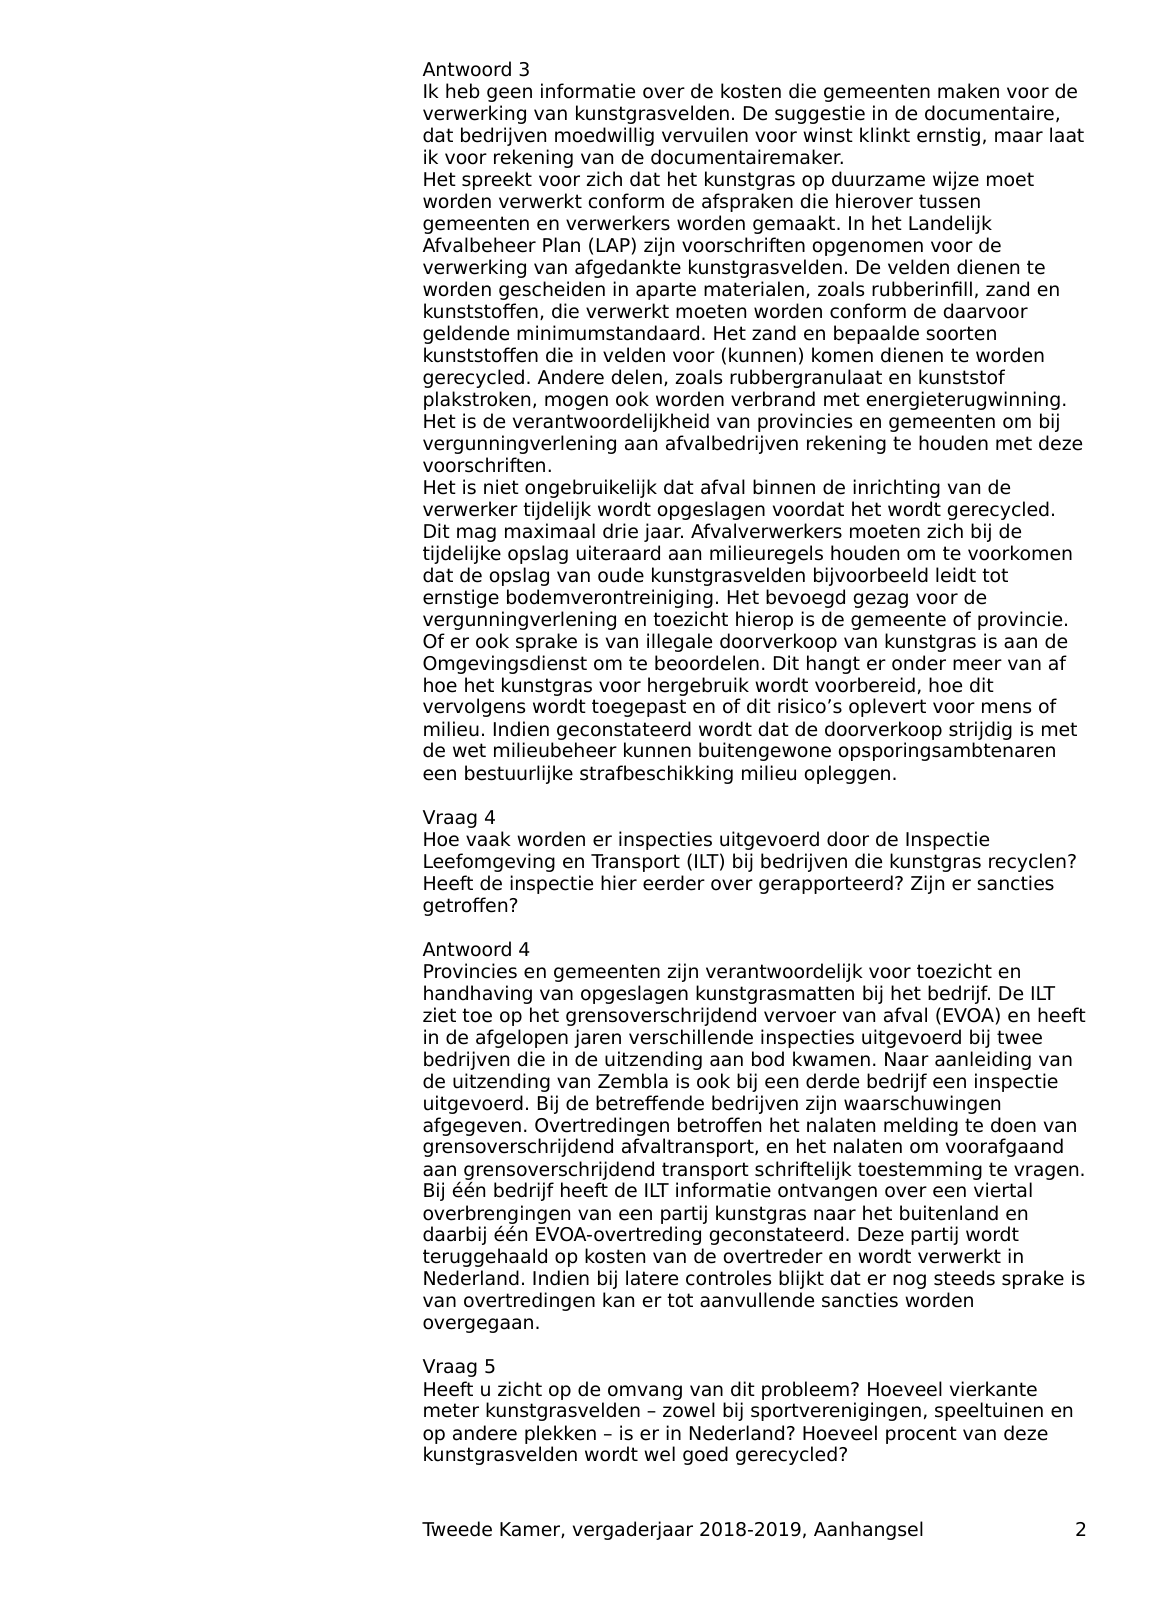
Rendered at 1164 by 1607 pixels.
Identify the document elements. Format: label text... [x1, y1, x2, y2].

text Provincies en gemeenten zijn verantwoordelijk voor toezicht en handhaving van opgeslagen kunstgrasmatten bij het bedrijf. De ILT ziet toe op het grensoverschrijdend vervoer van afval (EVOA) en heeft in de afgelopen jaren verschillende inspecties uitgevoerd bij twee bedrijven die in de uitzending aan bod kwamen. Naar aanleiding van de uitzending van Zembla is ook bij een derde bedrijf een inspectie uitgevoerd. Bij de betreffende bedrijven zijn waarschuwingen afgegeven. Overtredingen betroffen het nalaten melding te doen van grensoverschrijdend afvaltransport, en het nalaten om voorafgaand aan grensoverschrijdend transport schriftelijk toestemming te vragen. Bij één bedrijf heeft de ILT informatie ontvangen over een viertal overbrengingen van een partij kunstgras naar het buitenland en daarbij één EVOA-overtreding geconstateerd. Deze partij wordt teruggehaald op kosten van de overtreder en wordt verwerkt in Nederland. Indien bij latere controles blijkt dat er nog steeds sprake is van overtredingen kan er tot aanvullende sancties worden overgegaan. [422, 961, 1087, 1334]
text Vraag 5 [422, 1356, 1087, 1378]
text Heeft u zicht op de omvang van dit probleem? Hoeveel vierkante meter kunstgrasvelden – zowel bij sportverenigingen, speeltuinen en op andere plekken – is er in Nederland? Hoeveel procent van deze kunstgrasvelden wordt wel goed gerecycled? [422, 1378, 1087, 1466]
text Het is niet ongebruikelijk dat afval binnen de inrichting van de verwerker tijdelijk wordt opgeslagen voordat het wordt gerecycled. Dit mag maximaal drie jaar. Afvalverwerkers moeten zich bij de tijdelijke opslag uiteraard aan milieuregels houden om te voorkomen dat de opslag van oude kunstgrasvelden bijvoorbeeld leidt tot ernstige bodemverontreiniging. Het bevoegd gezag voor de vergunningverlening en toezicht hierop is de gemeente of provincie. Of er ook sprake is van illegale doorverkoop van kunstgras is aan de Omgevingsdienst om te beoordelen. Dit hangt er onder meer van af hoe het kunstgras voor hergebruik wordt voorbereid, hoe dit vervolgens wordt toegepast en of dit risico’s oplevert voor mens of milieu. Indien geconstateerd wordt dat de doorverkoop strijdig is met de wet milieubeheer kunnen buitengewone opsporingsambtenaren een bestuurlijke strafbeschikking milieu opleggen. [422, 477, 1087, 784]
text Antwoord 4 [422, 939, 1087, 961]
text Ik heb geen informatie over de kosten die gemeenten maken voor de verwerking van kunstgrasvelden. De suggestie in de documentaire, dat bedrijven moedwillig vervuilen voor winst klinkt ernstig, maar laat ik voor rekening van de documentairemaker. [422, 81, 1087, 169]
text Vraag 4 [422, 807, 1087, 828]
text Het spreekt voor zich dat het kunstgras op duurzame wijze moet worden verwerkt conform de afspraken die hierover tussen gemeenten en verwerkers worden gemaakt. In het Landelijk Afvalbeheer Plan (LAP) zijn voorschriften opgenomen voor de verwerking van afgedankte kunstgrasvelden. De velden dienen te worden gescheiden in aparte materialen, zoals rubberinfill, zand en kunststoffen, die verwerkt moeten worden conform de daarvoor geldende minimumstandaard. Het zand en bepaalde soorten kunststoffen die in velden voor (kunnen) komen dienen te worden gerecycled. Andere delen, zoals rubbergranulaat en kunststof plakstroken, mogen ook worden verbrand met energieterugwinning. Het is de verantwoordelijkheid van provincies en gemeenten om bij vergunningverlening aan afvalbedrijven rekening te houden met deze voorschriften. [422, 169, 1087, 477]
text Antwoord 3 [422, 59, 1087, 81]
text Hoe vaak worden er inspecties uitgevoerd door de Inspectie Leefomgeving en Transport (ILT) bij bedrijven die kunstgras recyclen? Heeft de inspectie hier eerder over gerapporteerd? Zijn er sancties getroffen? [422, 828, 1087, 916]
